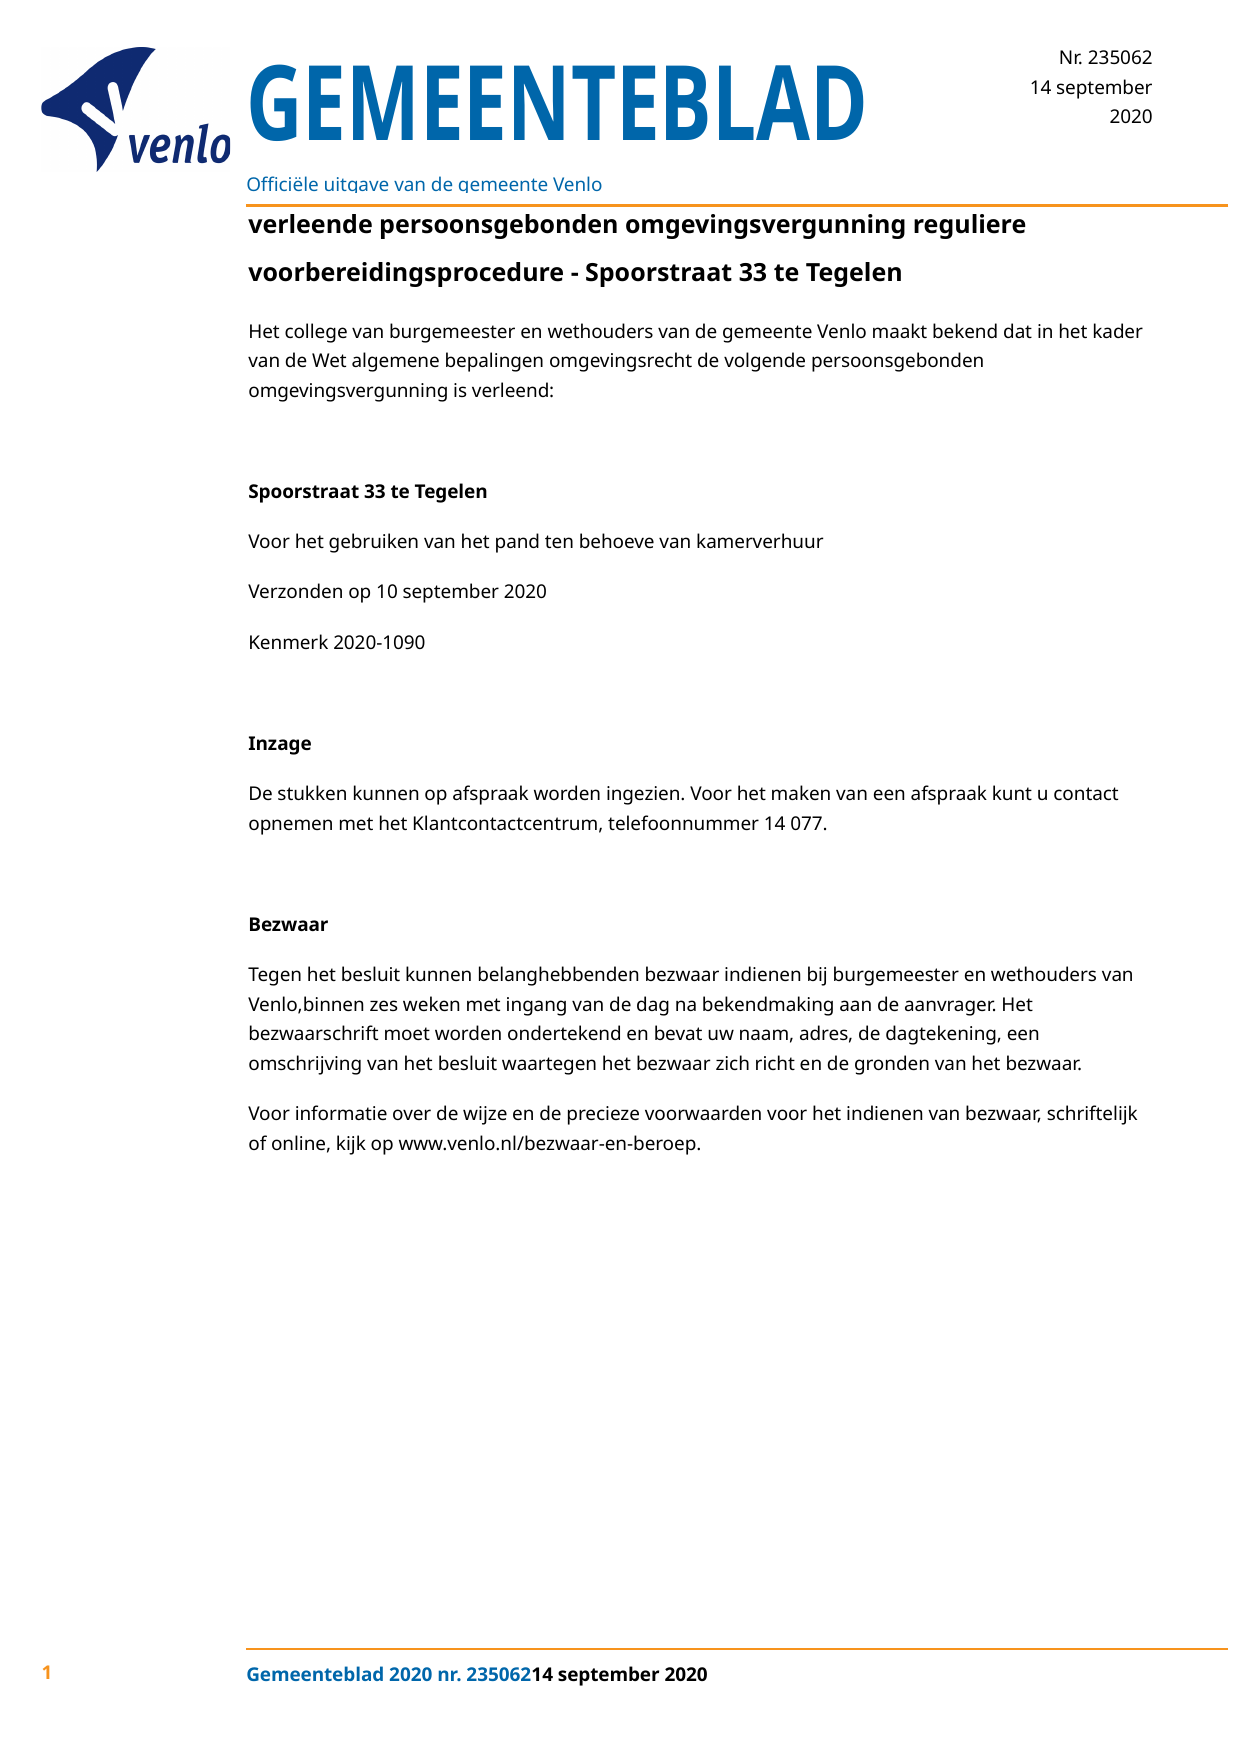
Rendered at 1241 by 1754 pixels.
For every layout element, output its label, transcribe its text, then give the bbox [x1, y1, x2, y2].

text Bezwaar [248, 911, 1152, 937]
text verleende persoonsgebonden omgevingsvergunning reguliere voorbereidingsprocedure - Spoorstraat 33 te Tegelen [248, 207, 1152, 288]
text De stukken kunnen op afspraak worden ingezien. Voor het maken van een afspraak kunt u contact opnemen met het Klantcontactcentrum, telefoonnummer 14 077. [248, 780, 1152, 836]
text Spoorstraat 33 te Tegelen [248, 478, 1152, 504]
text Voor het gebruiken van het pand ten behoeve van kamerverhuur [248, 528, 1152, 554]
text Het college van burgemeester en wethouders van de gemeente Venlo maakt bekend dat in het kader van de Wet algemene bepalingen omgevingsrecht de volgende persoonsgebonden omgevingsvergunning is verleend: [248, 318, 1152, 403]
text Tegen het besluit kunnen belanghebbenden bezwaar indienen bij burgemeester en wethouders van Venlo,binnen zes weken met ingang van de dag na bekendmaking aan de aanvrager. Het bezwaarschrift moet worden ondertekend en bevat uw naam, adres, de dagtekening, een omschrijving van het besluit waartegen het bezwaar zich richt en de gronden van het bezwaar. [248, 961, 1152, 1076]
text Voor informatie over de wijze en de precieze voorwaarden voor het indienen van bezwaar, schriftelijk of online, kijk op www.venlo.nl/bezwaar-en-beroep. [248, 1100, 1152, 1156]
picture [41, 47, 231, 172]
text Kenmerk 2020-1090 [248, 629, 1152, 655]
text Inzage [248, 730, 1152, 756]
text Verzonden op 10 september 2020 [248, 579, 1152, 604]
